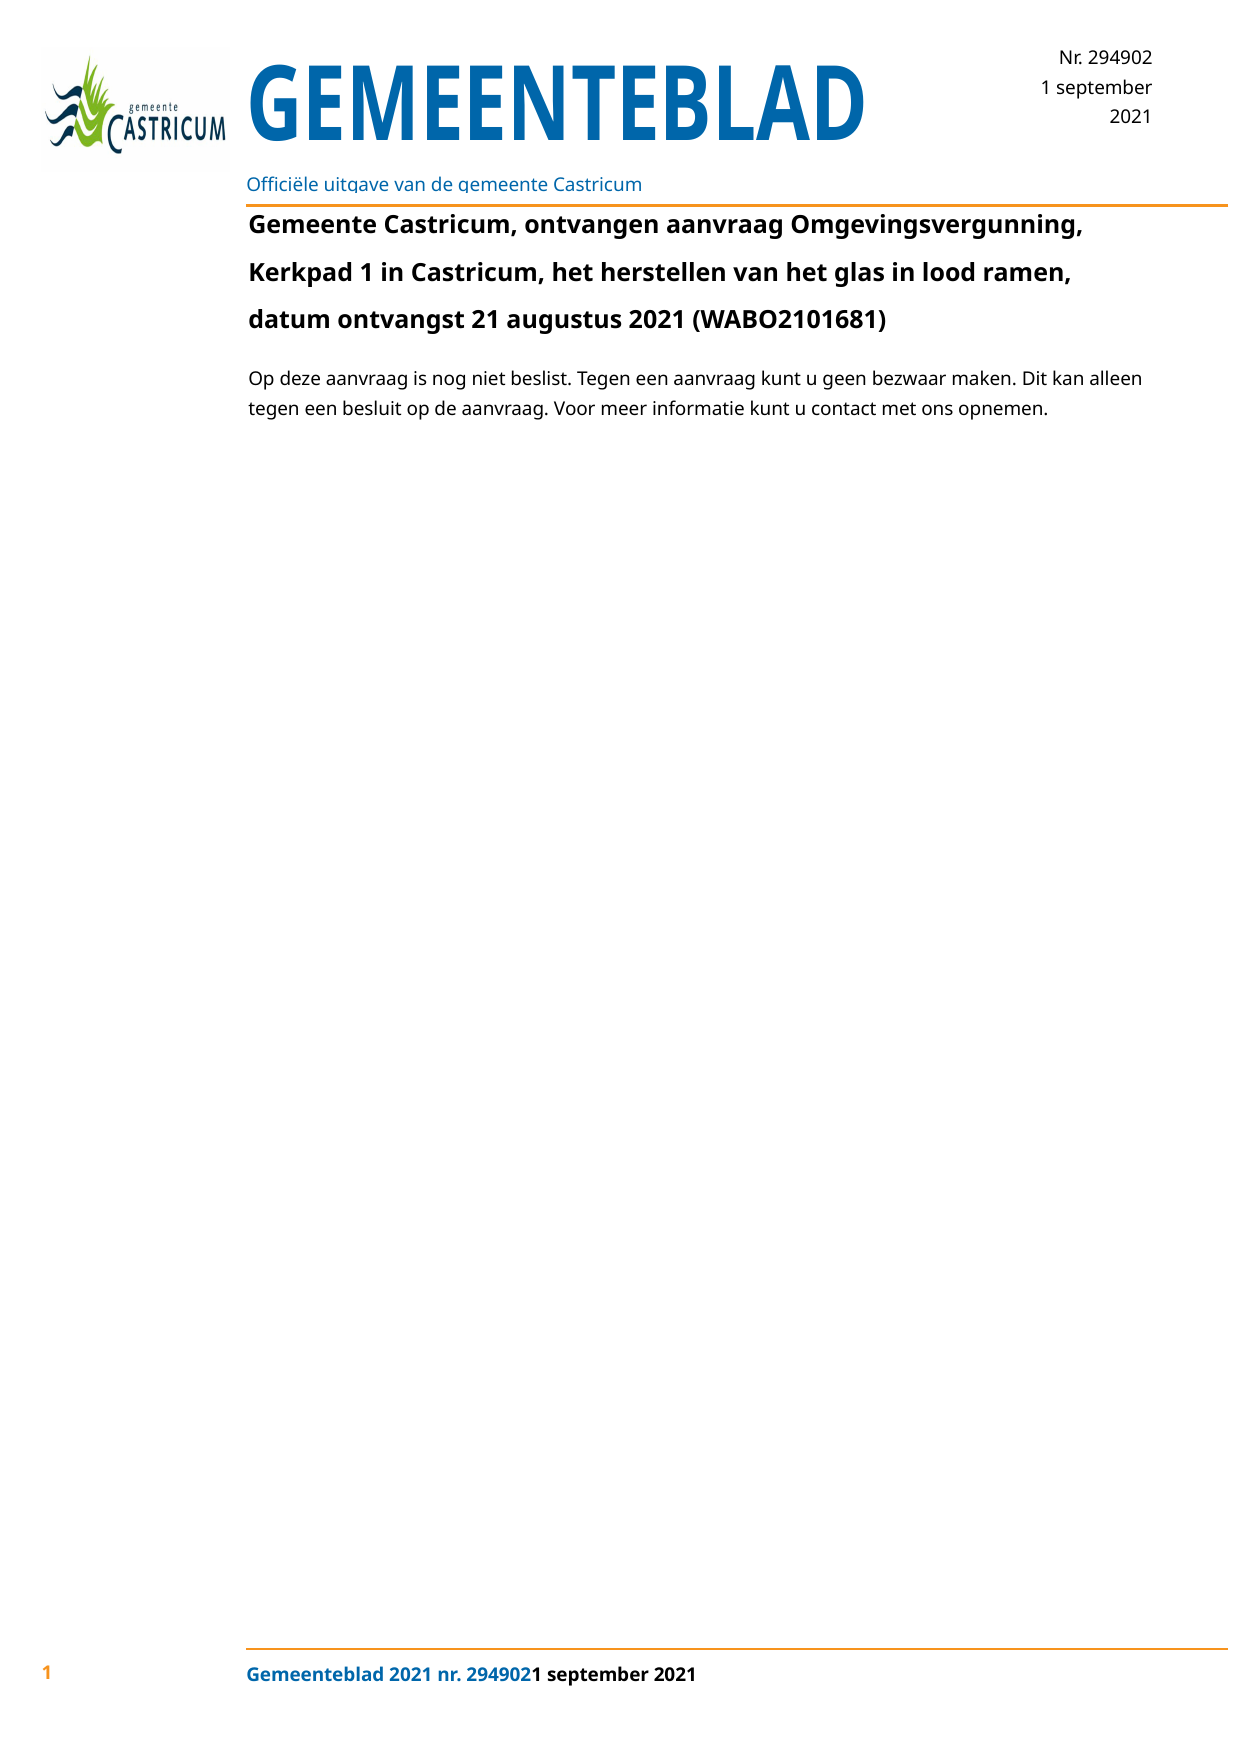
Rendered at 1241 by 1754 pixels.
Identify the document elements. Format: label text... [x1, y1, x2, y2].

text Op deze aanvraag is nog niet beslist. Tegen een aanvraag kunt u geen bezwaar maken. Dit kan alleen tegen een besluit op de aanvraag. Voor meer informatie kunt u contact met ons opnemen. [248, 366, 1152, 421]
text Gemeente Castricum, ontvangen aanvraag Omgevingsvergunning, Kerkpad 1 in Castricum, het herstellen van het glas in lood ramen, datum ontvangst 21 augustus 2021 (WABO2101681) [248, 207, 1152, 336]
picture [41, 47, 231, 172]
